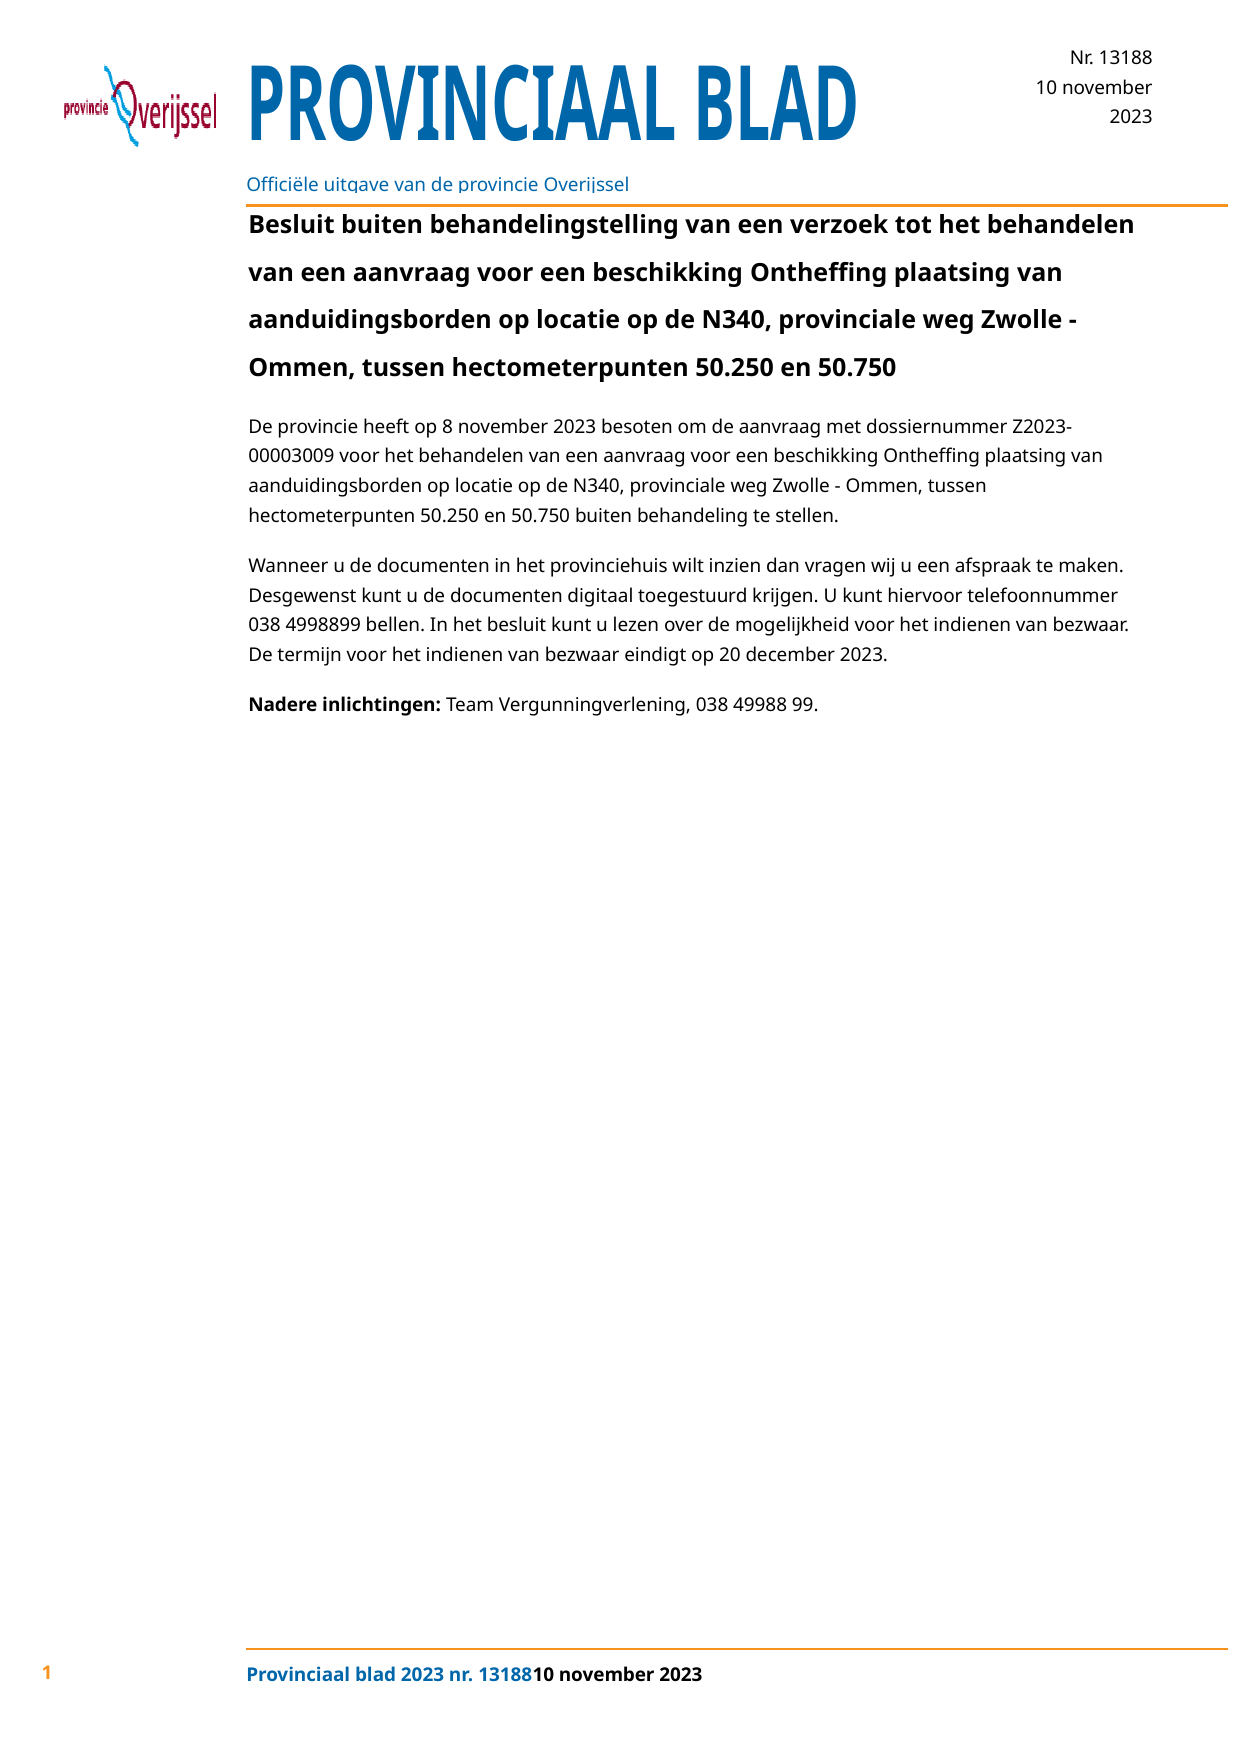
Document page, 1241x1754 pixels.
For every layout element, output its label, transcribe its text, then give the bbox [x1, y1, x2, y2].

text Besluit buiten behandelingstelling van een verzoek tot het behandelen van een aanvraag voor een beschikking Ontheffing plaatsing van aanduidingsborden op locatie op de N340, provinciale weg Zwolle - Ommen, tussen hectometerpunten 50.250 en 50.750 [248, 207, 1152, 384]
picture [41, 47, 231, 172]
text De provincie heeft op 8 november 2023 besoten om de aanvraag met dossiernummer Z2023-00003009 voor het behandelen van een aanvraag voor een beschikking Ontheffing plaatsing van aanduidingsborden op locatie op de N340, provinciale weg Zwolle - Ommen, tussen hectometerpunten 50.250 en 50.750 buiten behandeling te stellen. [248, 413, 1152, 528]
text Nadere inlichtingen: Team Vergunningverlening, 038 49988 99. [248, 691, 1152, 717]
text Wanneer u de documenten in het provinciehuis wilt inzien dan vragen wij u een afspraak te maken. Desgewenst kunt u de documenten digitaal toegestuurd krijgen. U kunt hiervoor telefoonnummer 038 4998899 bellen. In het besluit kunt u lezen over de mogelijkheid voor het indienen van bezwaar. De termijn voor het indienen van bezwaar eindigt op 20 december 2023. [248, 552, 1152, 667]
